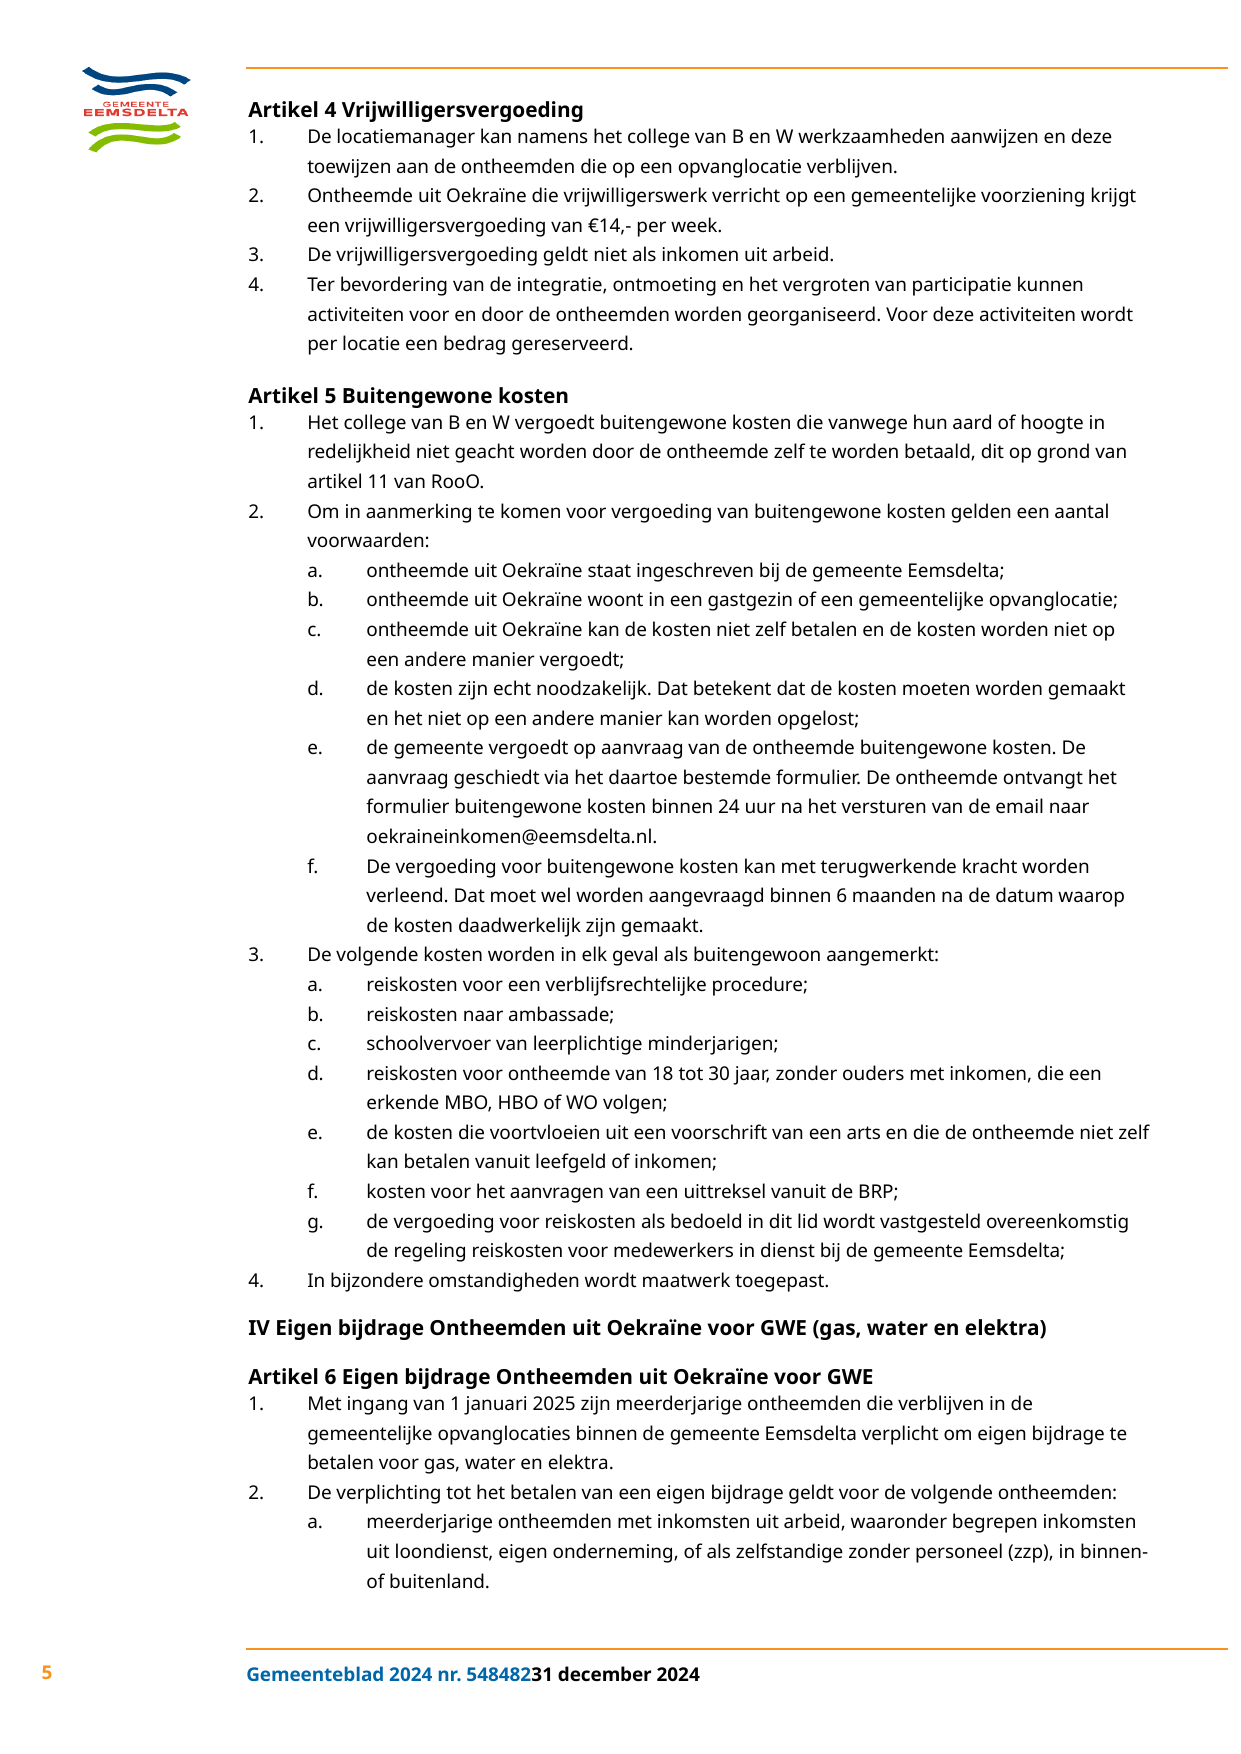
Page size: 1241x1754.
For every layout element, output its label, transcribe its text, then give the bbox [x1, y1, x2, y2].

list de vergoeding voor reiskosten als bedoeld in dit lid wordt vastgesteld overeenkomstig de regeling reiskosten voor medewerkers in dienst bij de gemeente Eemsdelta; [307, 1208, 1152, 1263]
list De volgende kosten worden in elk geval als buitengewoon aangemerkt: [248, 942, 1152, 967]
list reiskosten voor ontheemde van 18 tot 30 jaar, zonder ouders met inkomen, die een erkende MBO, HBO of WO volgen; [307, 1060, 1152, 1115]
list schoolvervoer van leerplichtige minderjarigen; [307, 1030, 1152, 1056]
list Ter bevordering van de integratie, ontmoeting en het vergroten van participatie kunnen activiteiten voor en door de ontheemden worden georganiseerd. Voor deze activiteiten wordt per locatie een bedrag gereserveerd. [248, 271, 1152, 356]
list reiskosten naar ambassade; [307, 1001, 1152, 1027]
list ontheemde uit Oekraïne staat ingeschreven bij de gemeente Eemsdelta; [307, 557, 1152, 583]
list In bijzondere omstandigheden wordt maatwerk toegepast. [248, 1267, 1152, 1293]
list de kosten zijn echt noodzakelijk. Dat betekent dat de kosten moeten worden gemaakt en het niet op een andere manier kan worden opgelost; [307, 675, 1152, 731]
list de gemeente vergoedt op aanvraag van de ontheemde buitengewone kosten. De aanvraag geschiedt via het daartoe bestemde formulier. De ontheemde ontvangt het formulier buitengewone kosten binnen 24 uur na het versturen van de email naar oekraineinkomen@eemsdelta.nl. [307, 734, 1152, 849]
list De locatiemanager kan namens het college van B en W werkzaamheden aanwijzen en deze toewijzen aan de ontheemden die op een opvanglocatie verblijven. [248, 123, 1152, 178]
list Het college van B en W vergoedt buitengewone kosten die vanwege hun aard of hoogte in redelijkheid niet geacht worden door de ontheemde zelf te worden betaald, dit op grond van artikel 11 van RooO. [248, 409, 1152, 494]
list ontheemde uit Oekraïne woont in een gastgezin of een gemeentelijke opvanglocatie; [307, 587, 1152, 612]
text Artikel 5 Buitengewone kosten [248, 381, 1152, 409]
list meerderjarige ontheemden met inkomsten uit arbeid, waaronder begrepen inkomsten uit loondienst, eigen onderneming, of als zelfstandige zonder personeel (zzp), in binnen- of buitenland. [307, 1509, 1152, 1594]
list de kosten die voortvloeien uit een voorschrift van een arts en die de ontheemde niet zelf kan betalen vanuit leefgeld of inkomen; [307, 1119, 1152, 1174]
list Met ingang van 1 januari 2025 zijn meerderjarige ontheemden die verblijven in de gemeentelijke opvanglocaties binnen de gemeente Eemsdelta verplicht om eigen bijdrage te betalen voor gas, water en elektra. [248, 1390, 1152, 1475]
text IV Eigen bijdrage Ontheemden uit Oekraïne voor GWE (gas, water en elektra) [248, 1313, 1152, 1341]
list reiskosten voor een verblijfsrechtelijke procedure; [307, 971, 1152, 997]
list Om in aanmerking te komen voor vergoeding van buitengewone kosten gelden een aantal voorwaarden: [248, 498, 1152, 553]
list Ontheemde uit Oekraïne die vrijwilligerswerk verricht op een gemeentelijke voorziening krijgt een vrijwilligersvergoeding van €14,- per week. [248, 182, 1152, 238]
list De verplichting tot het betalen van een eigen bijdrage geldt voor de volgende ontheemden: [248, 1479, 1152, 1505]
text Artikel 6 Eigen bijdrage Ontheemden uit Oekraïne voor GWE [248, 1362, 1152, 1390]
list ontheemde uit Oekraïne kan de kosten niet zelf betalen en de kosten worden niet op een andere manier vergoedt; [307, 616, 1152, 672]
list De vergoeding voor buitengewone kosten kan met terugwerkende kracht worden verleend. Dat moet wel worden aangevraagd binnen 6 maanden na de datum waarop de kosten daadwerkelijk zijn gemaakt. [307, 853, 1152, 938]
text Artikel 4 Vrijwilligersvergoeding [248, 95, 1152, 123]
list De vrijwilligersvergoeding geldt niet als inkomen uit arbeid. [248, 242, 1152, 267]
list kosten voor het aanvragen van een uittreksel vanuit de BRP; [307, 1178, 1152, 1204]
picture [41, 47, 231, 172]
